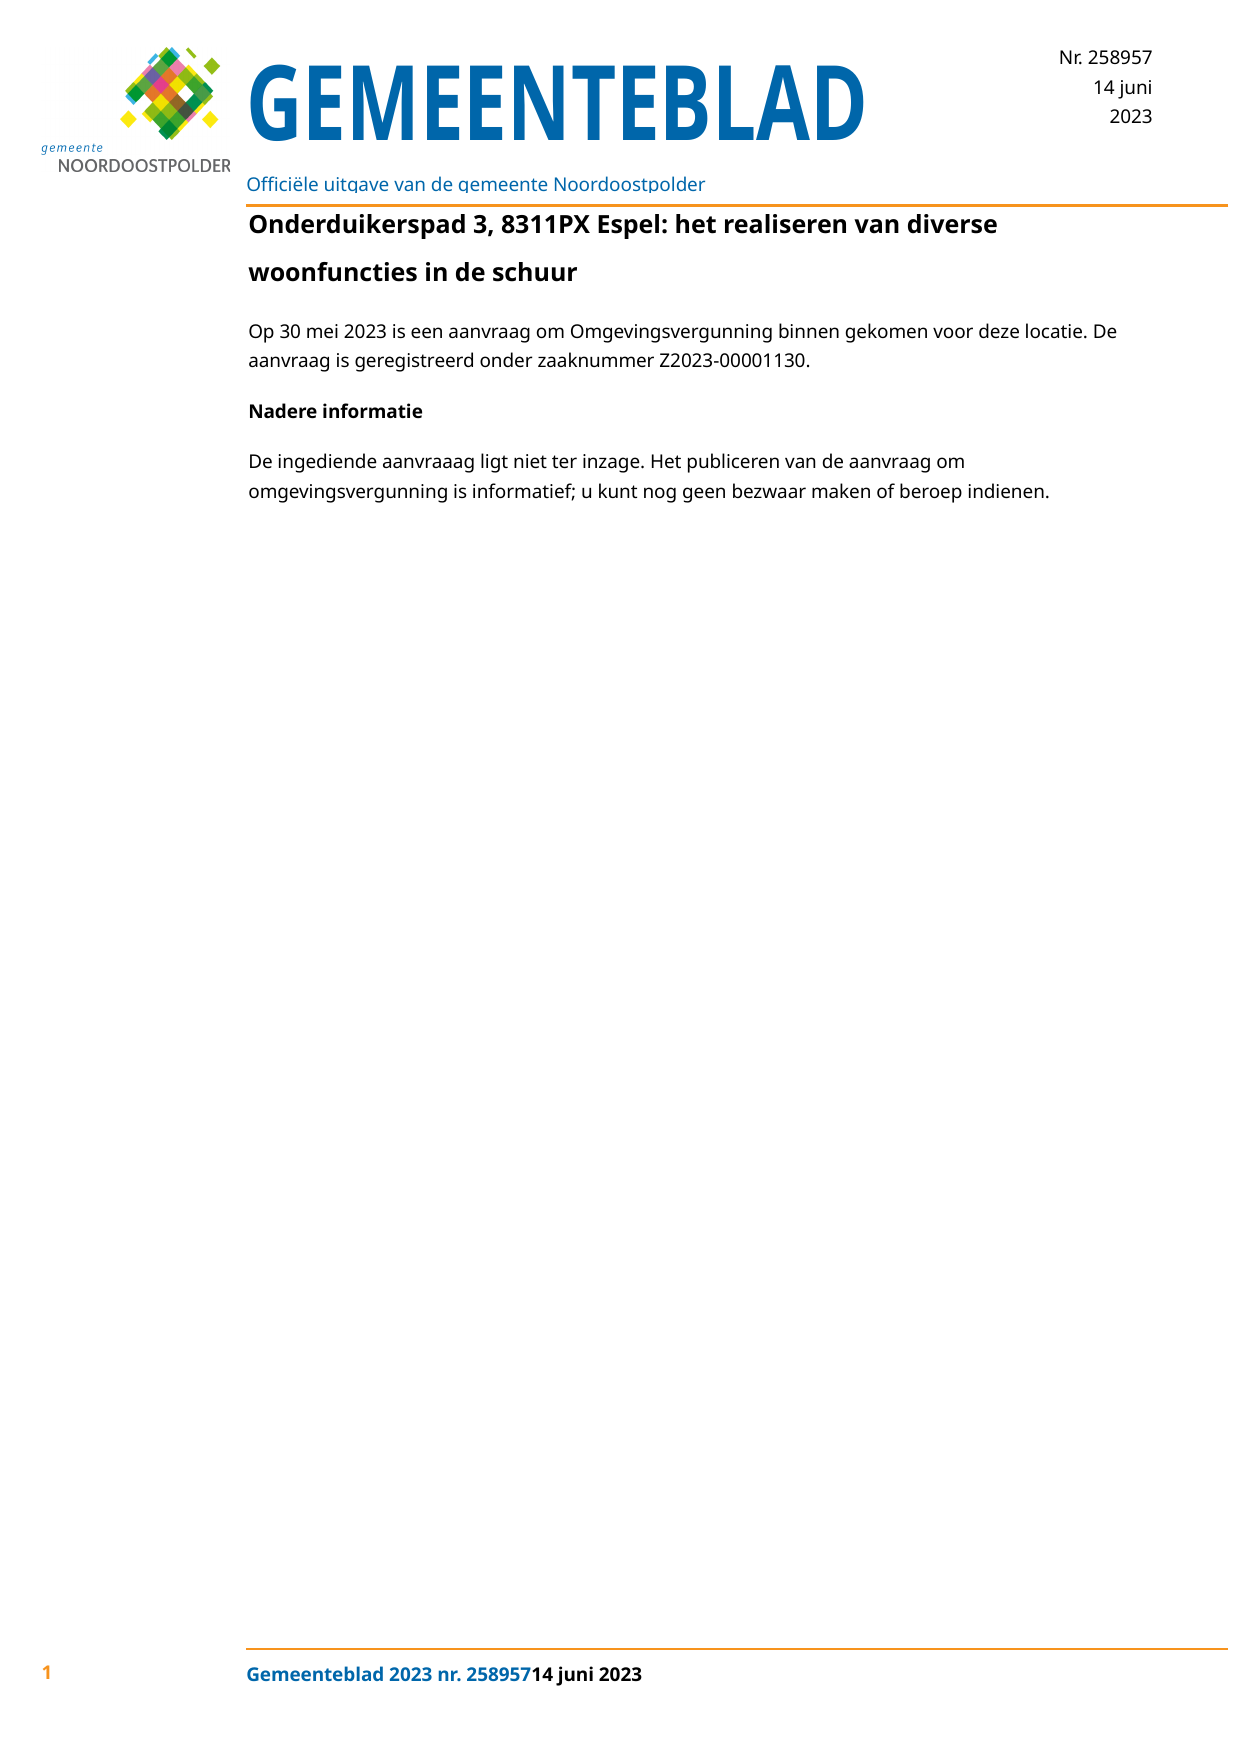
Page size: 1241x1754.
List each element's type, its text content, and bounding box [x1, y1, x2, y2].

text Onderduikerspad 3, 8311PX Espel: het realiseren van diverse woonfuncties in de schuur [248, 207, 1152, 288]
picture [41, 47, 231, 172]
text Op 30 mei 2023 is een aanvraag om Omgevingsvergunning binnen gekomen voor deze locatie. De aanvraag is geregistreerd onder zaaknummer Z2023-00001130. [248, 318, 1152, 373]
text De ingediende aanvraaag ligt niet ter inzage. Het publiceren van de aanvraag om omgevingsvergunning is informatief; u kunt nog geen bezwaar maken of beroep indienen. [248, 448, 1152, 504]
text Nadere informatie [248, 398, 1152, 424]
